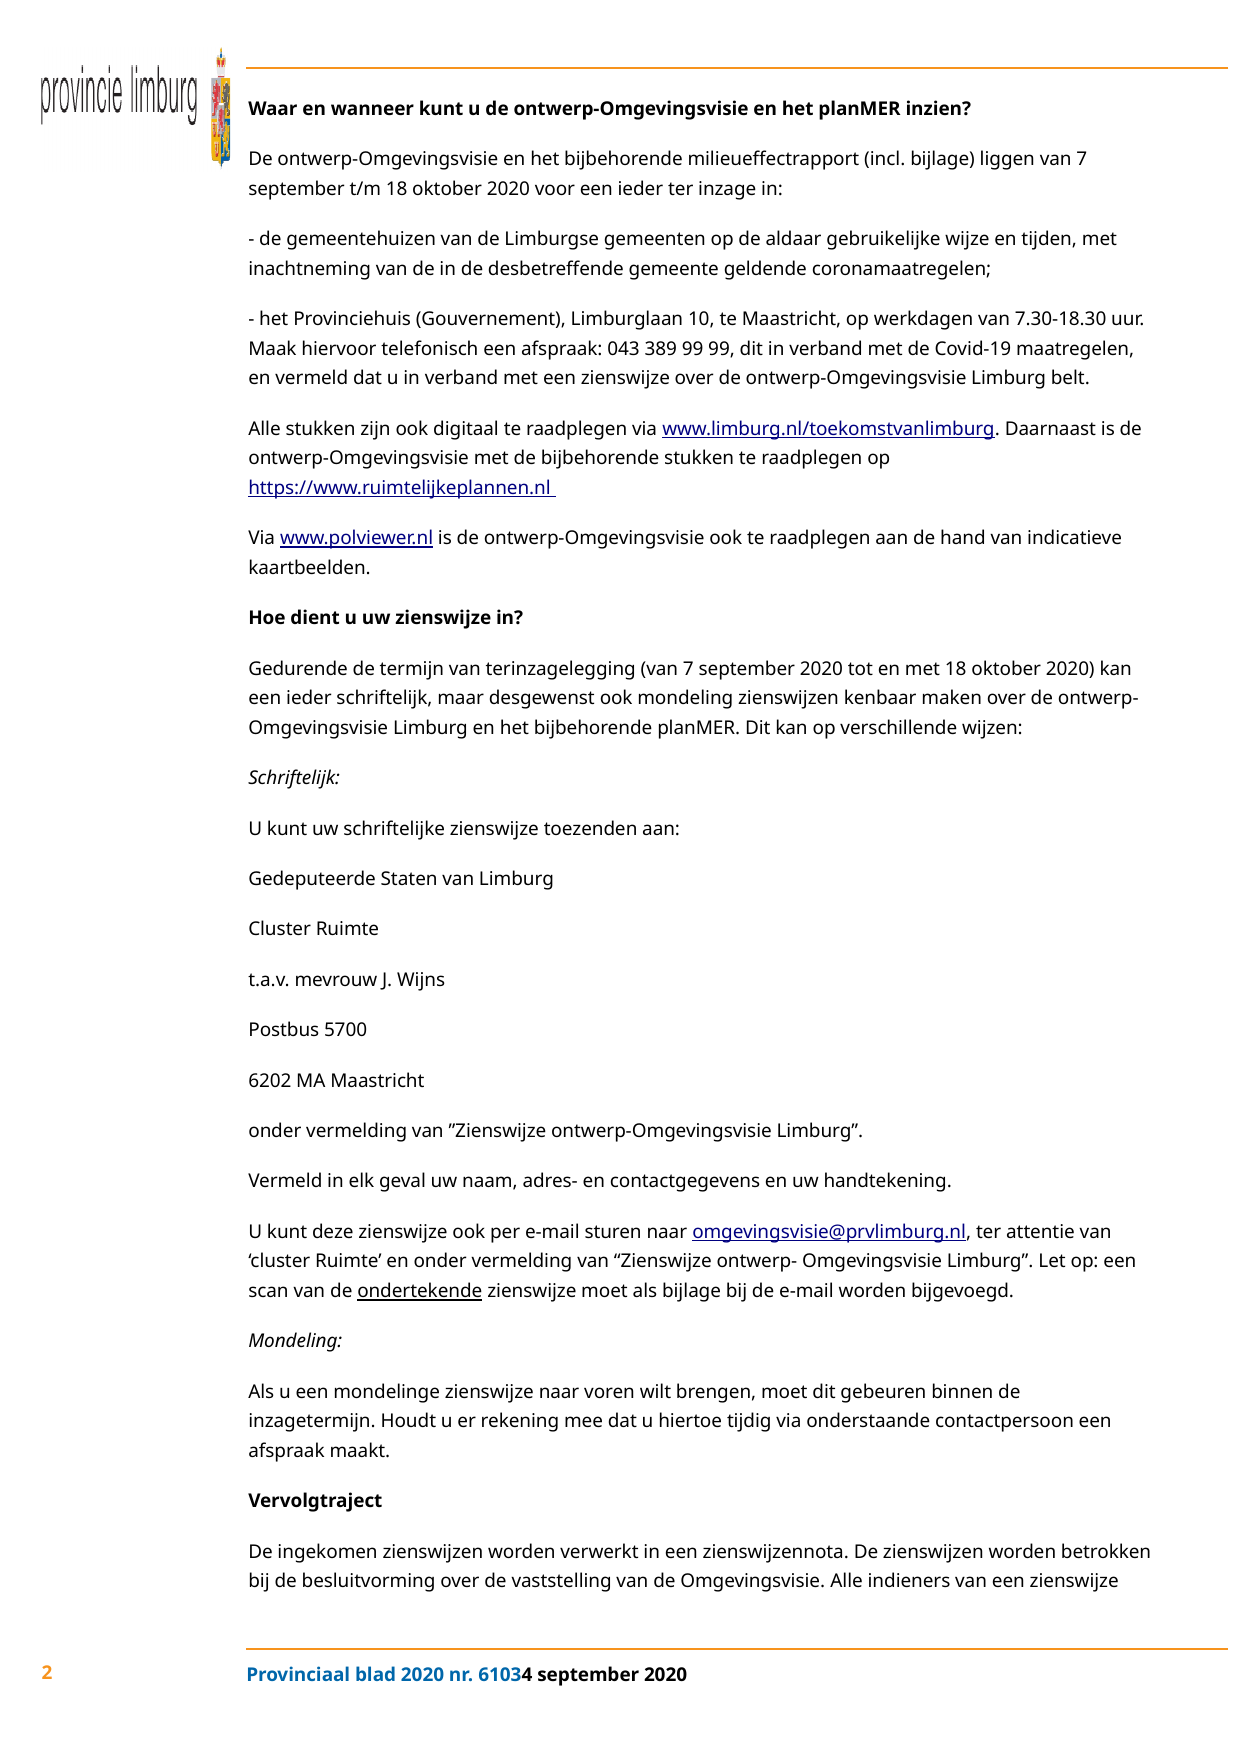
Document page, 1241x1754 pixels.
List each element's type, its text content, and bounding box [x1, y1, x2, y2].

text - de gemeentehuizen van de Limburgse gemeenten op de aldaar gebruikelijke wijze en tijden, met inachtneming van de in de desbetreffende gemeente geldende coronamaatregelen; [248, 225, 1152, 281]
text Schriftelijk: [248, 764, 1152, 790]
text Gedurende de termijn van terinzagelegging (van 7 september 2020 tot en met 18 oktober 2020) kan een ieder schriftelijk, maar desgewenst ook mondeling zienswijzen kenbaar maken over de ontwerp-Omgevingsvisie Limburg en het bijbehorende planMER. Dit kan op verschillende wijzen: [248, 655, 1152, 740]
text Postbus 5700 [248, 1016, 1152, 1042]
text Alle stukken zijn ook digitaal te raadplegen via www.limburg.nl/toekomstvanlimburg. Daarnaast is de ontwerp-Omgevingsvisie met de bijbehorende stukken te raadplegen op https://www.ruimtelijkeplannen.nl [248, 415, 1152, 500]
picture [41, 47, 231, 172]
text U kunt uw schriftelijke zienswijze toezenden aan: [248, 815, 1152, 841]
text Cluster Ruimte [248, 916, 1152, 941]
text Hoe dient u uw zienswijze in? [248, 604, 1152, 630]
text Als u een mondelinge zienswijze naar voren wilt brengen, moet dit gebeuren binnen de inzagetermijn. Houdt u er rekening mee dat u hiertoe tijdig via onderstaande contactpersoon een afspraak maakt. [248, 1378, 1152, 1463]
text t.a.v. mevrouw J. Wijns [248, 966, 1152, 992]
text 6202 MA Maastricht [248, 1067, 1152, 1093]
text Waar en wanneer kunt u de ontwerp-Omgevingsvisie en het planMER inzien? [248, 95, 1152, 121]
text Via www.polviewer.nl is de ontwerp-Omgevingsvisie ook te raadplegen aan de hand van indicatieve kaartbeelden. [248, 524, 1152, 580]
text onder vermelding van ”Zienswijze ontwerp-Omgevingsvisie Limburg”. [248, 1117, 1152, 1143]
text - het Provinciehuis (Gouvernement), Limburglaan 10, te Maastricht, op werkdagen van 7.30-18.30 uur. Maak hiervoor telefonisch een afspraak: 043 389 99 99, dit in verband met de Covid-19 maatregelen, en vermeld dat u in verband met een zienswijze over de ontwerp-Omgevingsvisie Limburg belt. [248, 305, 1152, 390]
text De ingekomen zienswijzen worden verwerkt in een zienswijzennota. De zienswijzen worden betrokken bij de besluitvorming over de vaststelling van de Omgevingsvisie. Alle indieners van een zienswijze [248, 1538, 1152, 1593]
text Vermeld in elk geval uw naam, adres- en contactgegevens en uw handtekening. [248, 1168, 1152, 1193]
text Gedeputeerde Staten van Limburg [248, 865, 1152, 891]
text De ontwerp-Omgevingsvisie en het bijbehorende milieueffectrapport (incl. bijlage) liggen van 7 september t/m 18 oktober 2020 voor een ieder ter inzage in: [248, 145, 1152, 201]
text Mondeling: [248, 1328, 1152, 1353]
text Vervolgtraject [248, 1488, 1152, 1513]
text U kunt deze zienswijze ook per e-mail sturen naar omgevingsvisie@prvlimburg.nl, ter attentie van ‘cluster Ruimte’ en onder vermelding van “Zienswijze ontwerp- Omgevingsvisie Limburg”. Let op: een scan van de ondertekende zienswijze moet als bijlage bij de e-mail worden bijgevoegd. [248, 1218, 1152, 1303]
